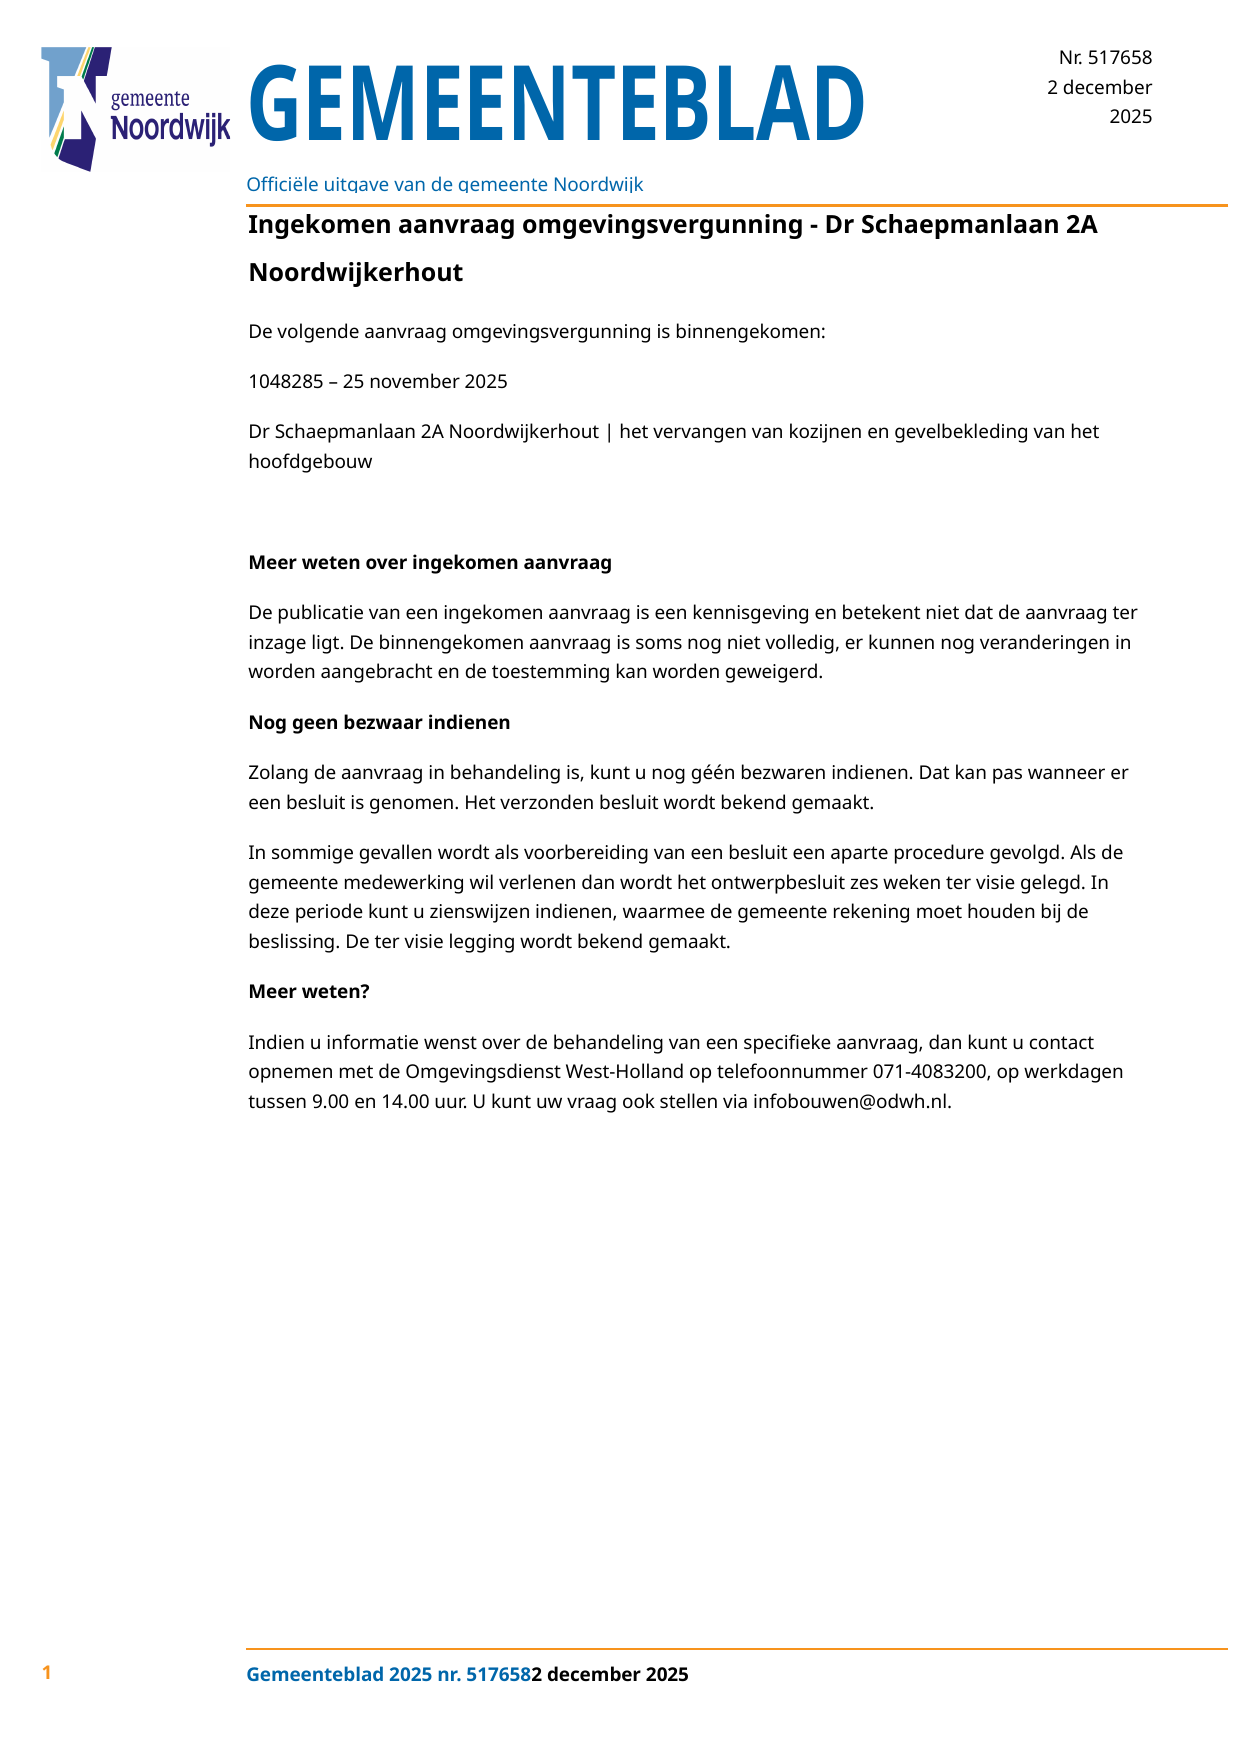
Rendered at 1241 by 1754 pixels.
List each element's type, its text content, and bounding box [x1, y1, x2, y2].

text Zolang de aanvraag in behandeling is, kunt u nog géén bezwaren indienen. Dat kan pas wanneer er een besluit is genomen. Het verzonden besluit wordt bekend gemaakt. [248, 759, 1152, 815]
text De volgende aanvraag omgevingsvergunning is binnengekomen: [248, 318, 1152, 344]
text Meer weten over ingekomen aanvraag [248, 549, 1152, 575]
text De publicatie van een ingekomen aanvraag is een kennisgeving en betekent niet dat de aanvraag ter inzage ligt. De binnengekomen aanvraag is soms nog niet volledig, er kunnen nog veranderingen in worden aangebracht en de toestemming kan worden geweigerd. [248, 599, 1152, 684]
text Nog geen bezwaar indienen [248, 709, 1152, 735]
text Dr Schaepmanlaan 2A Noordwijkerhout | het vervangen van kozijnen en gevelbekleding van het hoofdgebouw [248, 419, 1152, 474]
text Meer weten? [248, 979, 1152, 1004]
text 1048285 – 25 november 2025 [248, 368, 1152, 394]
text In sommige gevallen wordt als voorbereiding van een besluit een aparte procedure gevolgd. Als de gemeente medewerking wil verlenen dan wordt het ontwerpbesluit zes weken ter visie gelegd. In deze periode kunt u zienswijzen indienen, waarmee de gemeente rekening moet houden bij de beslissing. De ter visie legging wordt bekend gemaakt. [248, 839, 1152, 954]
picture [41, 47, 231, 172]
text Ingekomen aanvraag omgevingsvergunning - Dr Schaepmanlaan 2A Noordwijkerhout [248, 207, 1152, 288]
text Indien u informatie wenst over de behandeling van een specifieke aanvraag, dan kunt u contact opnemen met de Omgevingsdienst West-Holland op telefoonnummer 071-4083200, op werkdagen tussen 9.00 en 14.00 uur. U kunt uw vraag ook stellen via infobouwen@odwh.nl. [248, 1029, 1152, 1114]
